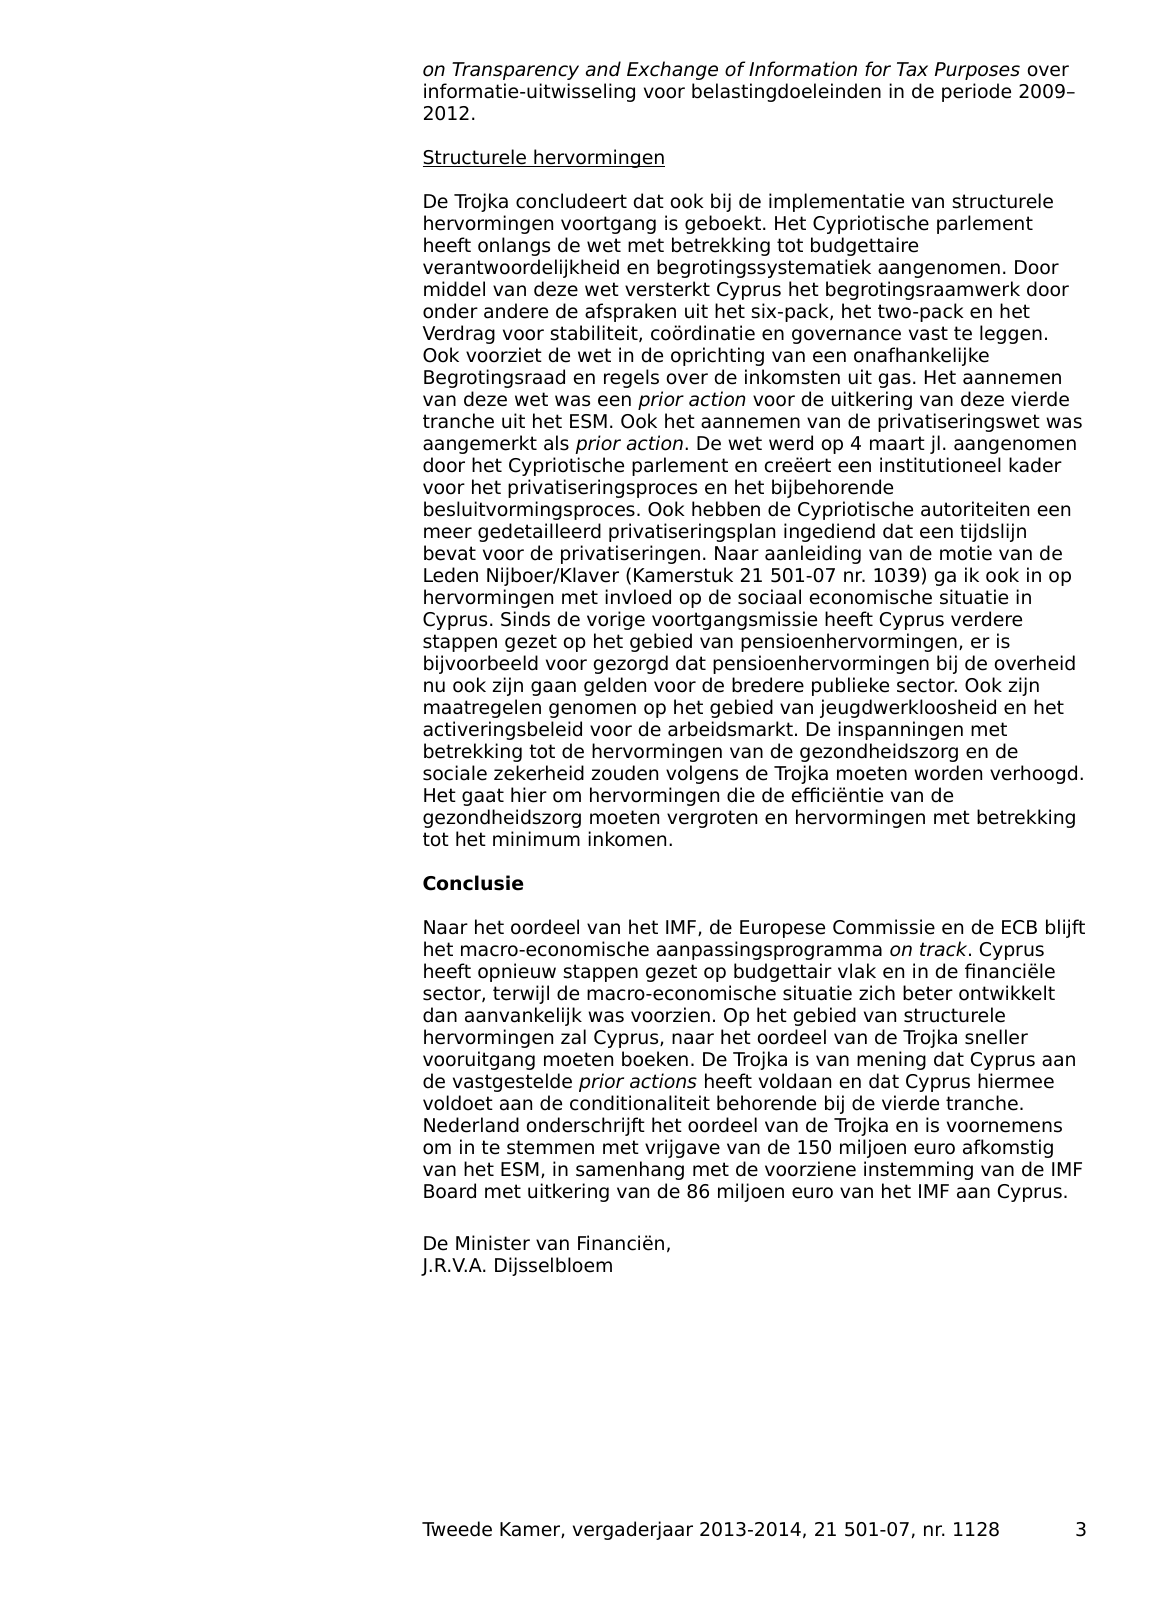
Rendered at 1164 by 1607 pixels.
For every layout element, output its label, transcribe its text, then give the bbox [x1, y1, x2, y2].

text De Minister van Financiën, J.R.V.A. Dijsselbloem [422, 1233, 1087, 1277]
subtitle Conclusie [422, 873, 1087, 895]
text De Trojka concludeert dat ook bij de implementatie van structurele hervormingen voortgang is geboekt. Het Cypriotische parlement heeft onlangs de wet met betrekking tot budgettaire verantwoordelijkheid en begrotingssystematiek aangenomen. Door middel van deze wet versterkt Cyprus het begrotingsraamwerk door onder andere de afspraken uit het six-pack, het two-pack en het Verdrag voor stabiliteit, coördinatie en governance vast te leggen. Ook voorziet de wet in de oprichting van een onafhankelijke Begrotingsraad en regels over de inkomsten uit gas. Het aannemen van deze wet was een prior action voor de uitkering van deze vierde tranche uit het ESM. Ook het aannemen van de privatiseringswet was aangemerkt als prior action. De wet werd op 4 maart jl. aangenomen door het Cypriotische parlement en creëert een institutioneel kader voor het privatiseringsproces en het bijbehorende besluitvormingsproces. Ook hebben de Cypriotische autoriteiten een meer gedetailleerd privatiseringsplan ingediend dat een tijdslijn bevat voor de privatiseringen. Naar aanleiding van de motie van de Leden Nijboer/Klaver (Kamerstuk 21 501-07 nr. 1039) ga ik ook in op hervormingen met invloed op de sociaal economische situatie in Cyprus. Sinds de vorige voortgangsmissie heeft Cyprus verdere stappen gezet op het gebied van pensioenhervormingen, er is bijvoorbeeld voor gezorgd dat pensioenhervormingen bij de overheid nu ook zijn gaan gelden voor de bredere publieke sector. Ook zijn maatregelen genomen op het gebied van jeugdwerkloosheid en het activeringsbeleid voor de arbeidsmarkt. De inspanningen met betrekking tot de hervormingen van de gezondheidszorg en de sociale zekerheid zouden volgens de Trojka moeten worden verhoogd. Het gaat hier om hervormingen die de efficiëntie van de gezondheidszorg moeten vergroten en hervormingen met betrekking tot het minimum inkomen. [422, 191, 1087, 851]
subtitle Structurele hervormingen [422, 147, 1087, 169]
text on Transparency and Exchange of Information for Tax Purposes over informatie-uitwisseling voor belastingdoeleinden in de periode 2009–2012. [422, 59, 1087, 125]
text Naar het oordeel van het IMF, de Europese Commissie en de ECB blijft het macro-economische aanpassingsprogramma on track. Cyprus heeft opnieuw stappen gezet op budgettair vlak en in de financiële sector, terwijl de macro-economische situatie zich beter ontwikkelt dan aanvankelijk was voorzien. Op het gebied van structurele hervormingen zal Cyprus, naar het oordeel van de Trojka sneller vooruitgang moeten boeken. De Trojka is van mening dat Cyprus aan de vastgestelde prior actions heeft voldaan en dat Cyprus hiermee voldoet aan de conditionaliteit behorende bij de vierde tranche. Nederland onderschrijft het oordeel van de Trojka en is voornemens om in te stemmen met vrijgave van de 150 miljoen euro afkomstig van het ESM, in samenhang met de voorziene instemming van de IMF Board met uitkering van de 86 miljoen euro van het IMF aan Cyprus. [422, 917, 1087, 1203]
